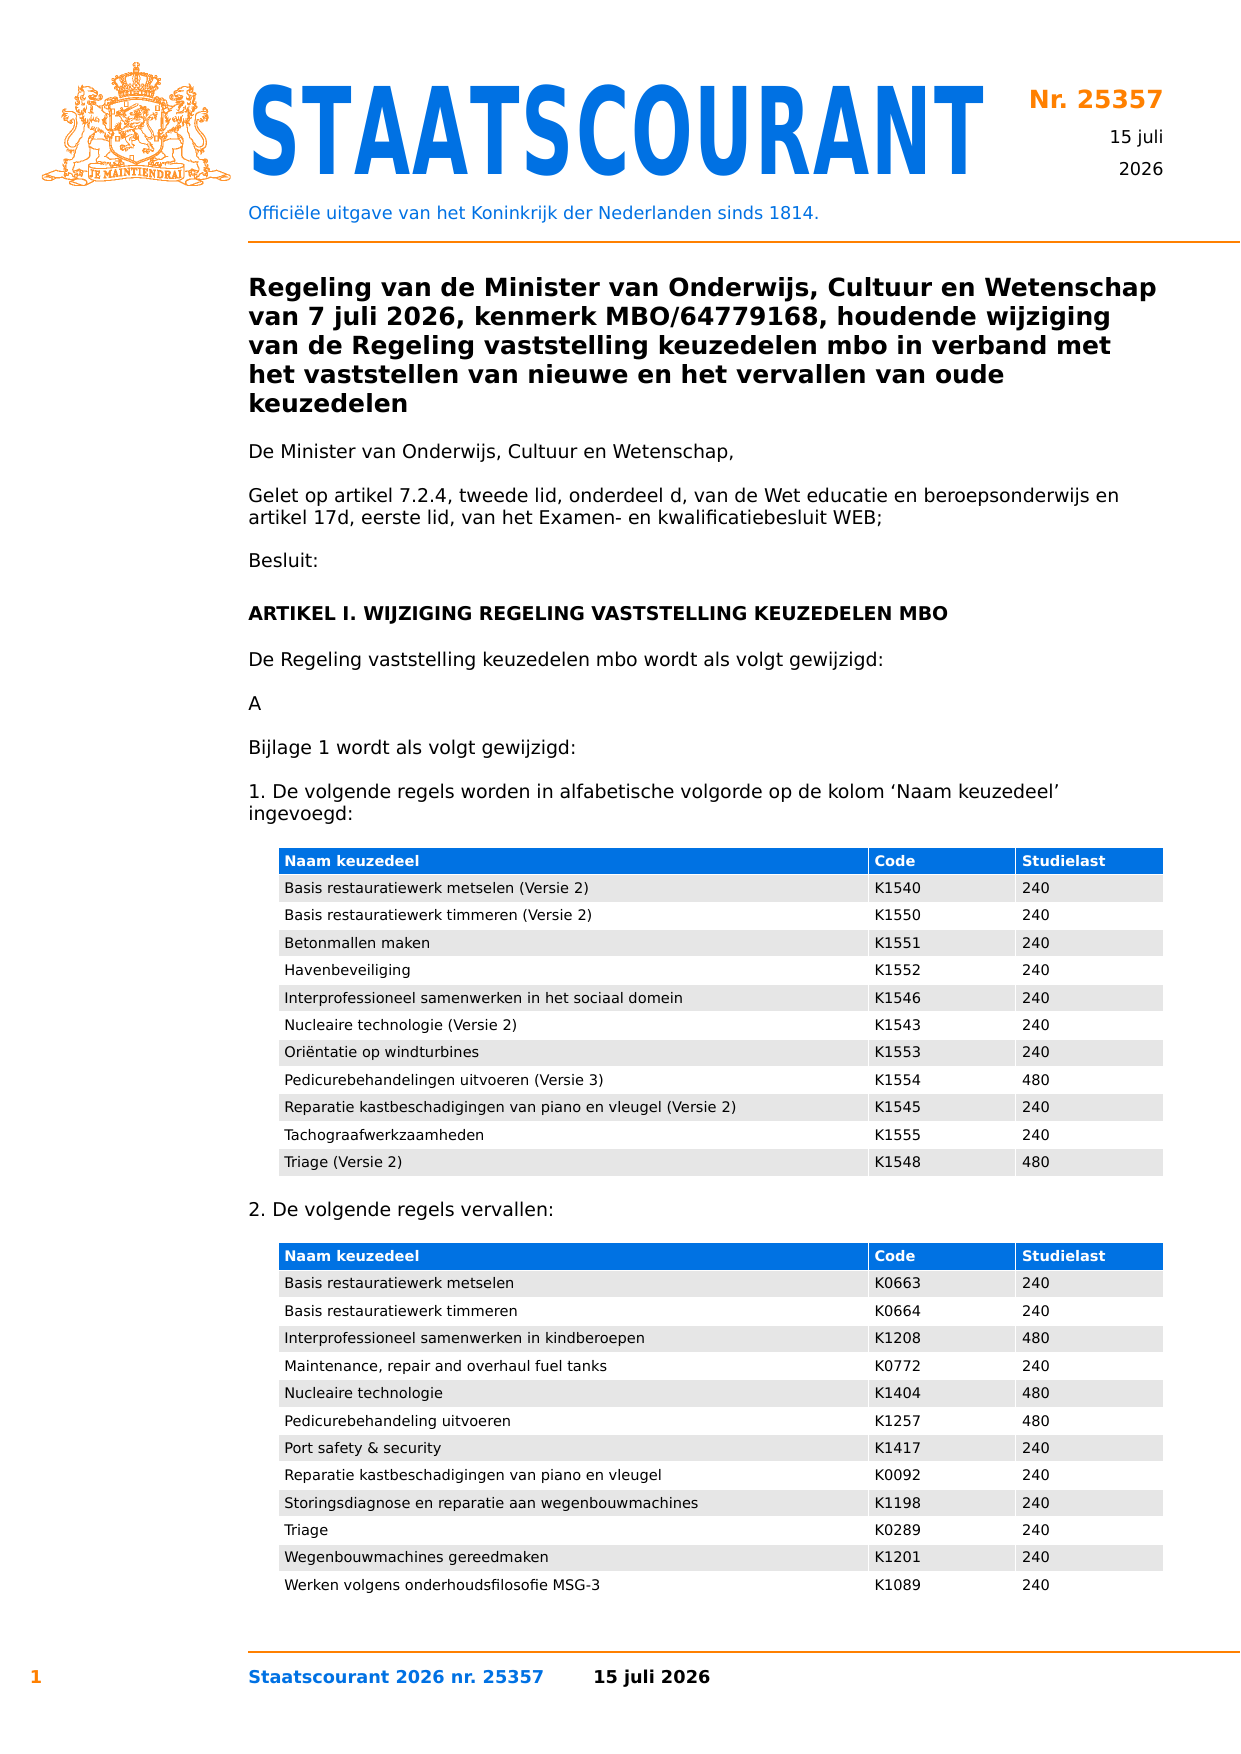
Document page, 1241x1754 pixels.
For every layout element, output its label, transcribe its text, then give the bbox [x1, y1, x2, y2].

text De Minister van Onderwijs, Cultuur en Wetenschap, [248, 441, 1163, 463]
table_cell K1543 [869, 1012, 1015, 1038]
table_cell K0772 [869, 1353, 1015, 1379]
picture [41, 62, 231, 186]
table_cell 480 [1016, 1408, 1163, 1434]
text Bijlage 1 wordt als volgt gewijzigd: [248, 737, 1163, 759]
table_cell K1553 [869, 1040, 1015, 1066]
table_header Studielast [1016, 1243, 1163, 1270]
text De Regeling vaststelling keuzedelen mbo wordt als volgt gewijzigd: [248, 649, 1163, 671]
table_cell 240 [1016, 1572, 1163, 1598]
table_cell 480 [1016, 1326, 1163, 1352]
table_cell Basis restauratiewerk timmeren [279, 1298, 868, 1324]
table_cell Interprofessioneel samenwerken in het sociaal domein [279, 985, 868, 1011]
table_cell K1404 [869, 1380, 1015, 1407]
table_header Naam keuzedeel [279, 1243, 868, 1270]
table_cell K1417 [869, 1435, 1015, 1461]
text Besluit: [248, 550, 1163, 572]
table_cell K1201 [869, 1545, 1015, 1571]
table_cell K1555 [869, 1122, 1015, 1148]
subtitle ARTIKEL I. WIJZIGING REGELING VASTSTELLING KEUZEDELEN MBO [248, 602, 1163, 624]
text A [248, 693, 1163, 715]
table_cell 480 [1016, 1067, 1163, 1093]
table_cell 240 [1016, 958, 1163, 984]
table_header [25, 62, 248, 241]
subtitle Regeling van de Minister van Onderwijs, Cultuur en Wetenschap van 7 juli 2026, kenmerk MBO/64779168, houdende wijziging van de Regeling vaststelling keuzedelen mbo in verband met het vaststellen van nieuwe en het vervallen van oude keuzedelen [248, 273, 1163, 419]
table_cell K1551 [869, 930, 1015, 956]
table_cell 240 [1016, 1545, 1163, 1571]
table_header Code [869, 1243, 1015, 1270]
table_cell K1550 [869, 903, 1015, 929]
table_cell K1540 [869, 875, 1015, 902]
table_cell Havenbeveiliging [279, 958, 868, 984]
table_cell Reparatie kastbeschadigingen van piano en vleugel [279, 1463, 868, 1489]
table_cell 240 [1016, 1435, 1163, 1461]
table_cell Nucleaire technologie [279, 1380, 868, 1407]
table_cell Interprofessioneel samenwerken in kindberoepen [279, 1326, 868, 1352]
table_cell 240 [1016, 903, 1163, 929]
table_header Studielast [1016, 848, 1163, 874]
table_cell Betonmallen maken [279, 930, 868, 956]
table_cell Pedicurebehandeling uitvoeren [279, 1408, 868, 1434]
table_cell K1198 [869, 1490, 1015, 1516]
table_cell Wegenbouwmachines gereedmaken [279, 1545, 868, 1571]
table_cell Nucleaire technologie (Versie 2) [279, 1012, 868, 1038]
table_cell 15 juli [998, 121, 1240, 153]
table_cell 240 [1016, 1463, 1163, 1489]
table_cell 240 [1016, 985, 1163, 1011]
table_header Nr. 25357 [998, 62, 1240, 121]
table_cell K1548 [869, 1149, 1015, 1176]
table_cell Triage (Versie 2) [279, 1149, 868, 1176]
table_cell 240 [1016, 1353, 1163, 1379]
table_cell Basis restauratiewerk metselen [279, 1271, 868, 1297]
table_cell K1257 [869, 1408, 1015, 1434]
table_cell K1552 [869, 958, 1015, 984]
table_cell Werken volgens onderhoudsfilosofie MSG-3 [279, 1572, 868, 1598]
table_cell 240 [1016, 1271, 1163, 1297]
table_cell K0663 [869, 1271, 1015, 1297]
table_cell K0092 [869, 1463, 1015, 1489]
table_cell Pedicurebehandelingen uitvoeren (Versie 3) [279, 1067, 868, 1093]
table_cell K0289 [869, 1517, 1015, 1544]
table_cell 240 [1016, 1517, 1163, 1544]
table_cell 240 [1016, 930, 1163, 956]
table_header Code [869, 848, 1015, 874]
table_cell Officiële uitgave van het Koninkrijk der Nederlanden sinds 1814. [248, 203, 1240, 241]
table_header STAATSCOURANT [248, 62, 998, 203]
table_cell 480 [1016, 1380, 1163, 1407]
table_cell 240 [1016, 1122, 1163, 1148]
table_header Naam keuzedeel [279, 848, 868, 874]
table_cell 240 [1016, 1094, 1163, 1121]
table_cell 240 [1016, 875, 1163, 902]
table_cell Tachograafwerkzaamheden [279, 1122, 868, 1148]
table_cell Port safety & security [279, 1435, 868, 1461]
table_cell K1554 [869, 1067, 1015, 1093]
table_cell Storingsdiagnose en reparatie aan wegenbouwmachines [279, 1490, 868, 1516]
table_cell Triage [279, 1517, 868, 1544]
table_cell K1208 [869, 1326, 1015, 1352]
table_cell Basis restauratiewerk timmeren (Versie 2) [279, 903, 868, 929]
table_cell 240 [1016, 1298, 1163, 1324]
table_cell Reparatie kastbeschadigingen van piano en vleugel (Versie 2) [279, 1094, 868, 1121]
table_cell K1545 [869, 1094, 1015, 1121]
text 1. De volgende regels worden in alfabetische volgorde op de kolom ‘Naam keuzedeel’ ingevoegd: [248, 781, 1163, 825]
text Gelet op artikel 7.2.4, tweede lid, onderdeel d, van de Wet educatie en beroepsonderwijs en artikel 17d, eerste lid, van het Examen- en kwalificatiebesluit WEB; [248, 484, 1163, 528]
table_cell Oriëntatie op windturbines [279, 1040, 868, 1066]
text 2. De volgende regels vervallen: [248, 1198, 1163, 1220]
table_cell 240 [1016, 1490, 1163, 1516]
table_cell 2026 [998, 153, 1240, 203]
table_cell 480 [1016, 1149, 1163, 1176]
table_cell 240 [1016, 1012, 1163, 1038]
table_cell K0664 [869, 1298, 1015, 1324]
table_cell K1089 [869, 1572, 1015, 1598]
table_cell Maintenance, repair and overhaul fuel tanks [279, 1353, 868, 1379]
table_cell Basis restauratiewerk metselen (Versie 2) [279, 875, 868, 902]
table_cell 240 [1016, 1040, 1163, 1066]
table_cell K1546 [869, 985, 1015, 1011]
